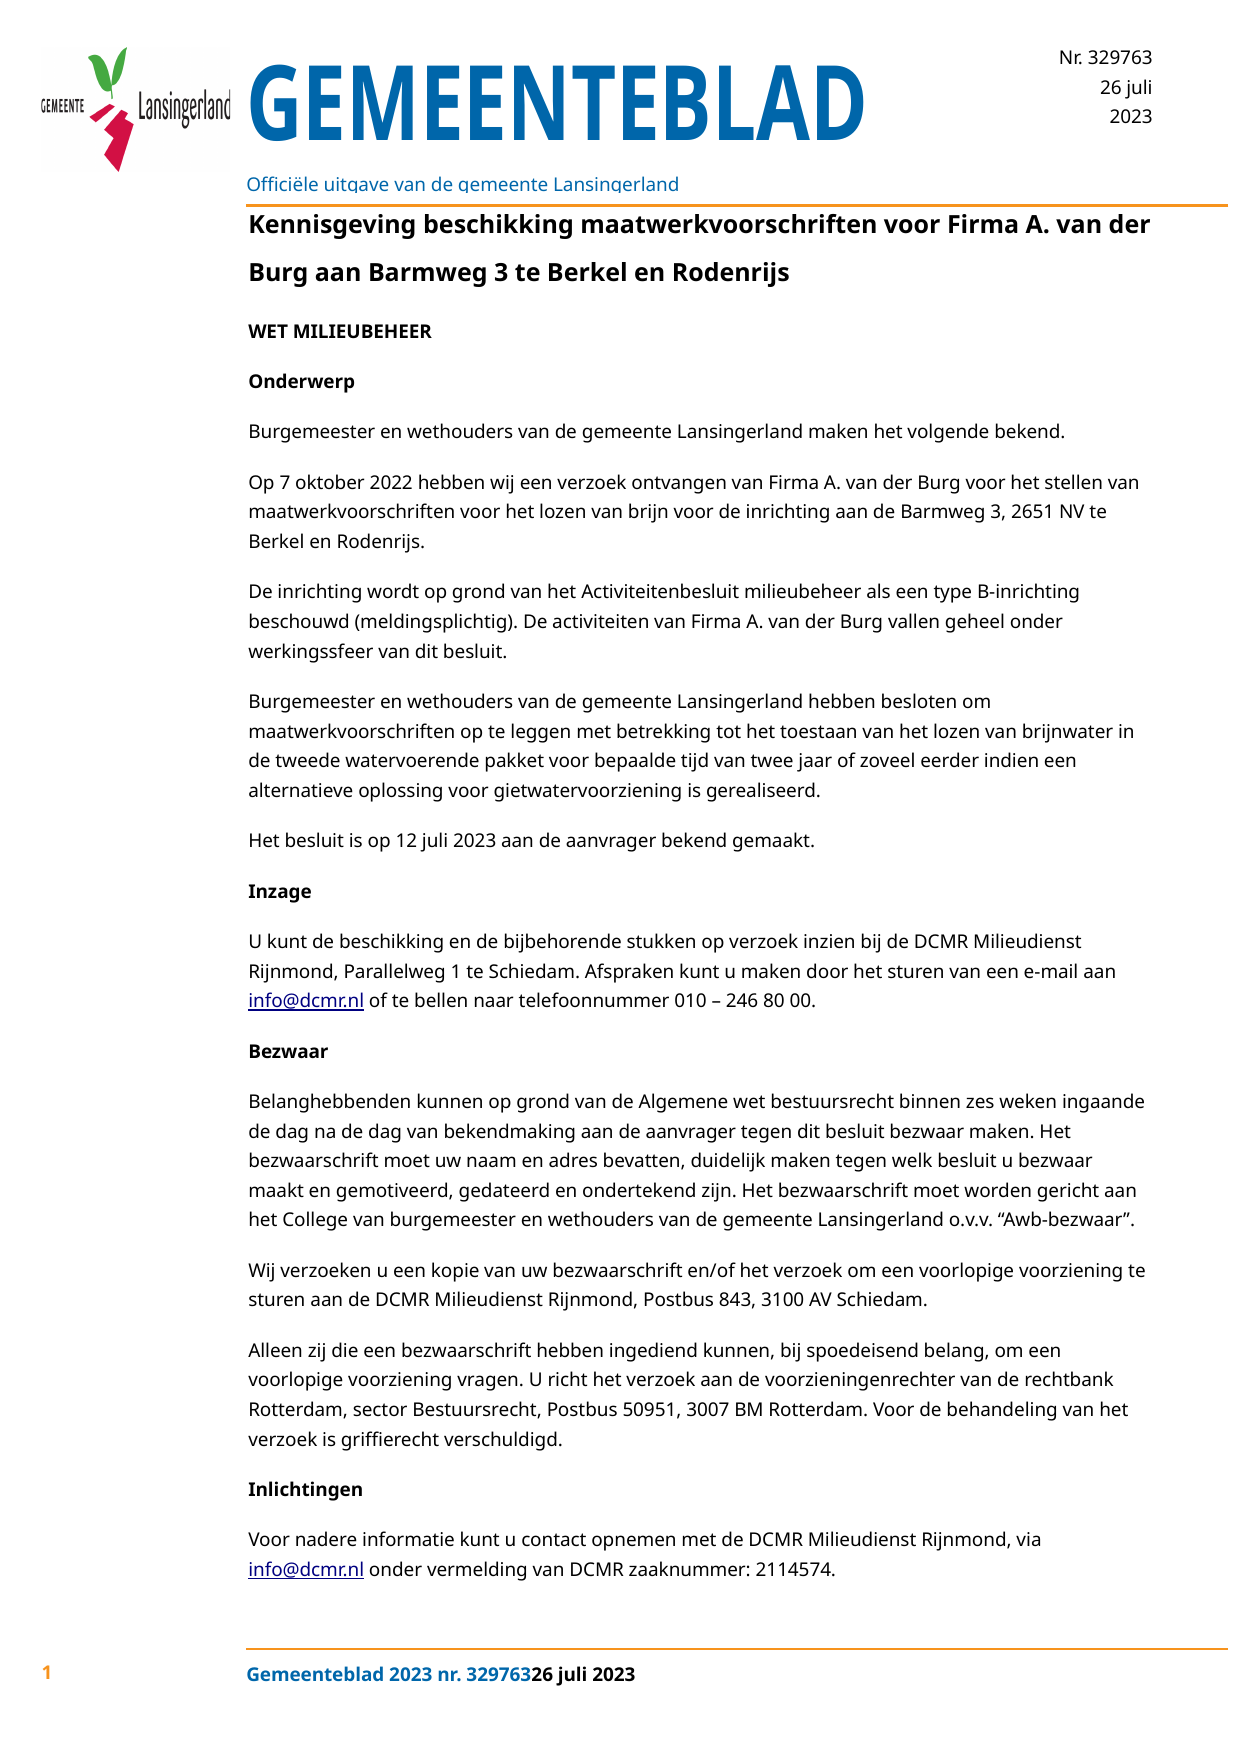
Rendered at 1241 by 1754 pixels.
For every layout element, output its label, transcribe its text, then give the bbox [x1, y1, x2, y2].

text Wij verzoeken u een kopie van uw bezwaarschrift en/of het verzoek om een voorlopige voorziening te sturen aan de DCMR Milieudienst Rijnmond, Postbus 843, 3100 AV Schiedam. [248, 1257, 1152, 1312]
text Kennisgeving beschikking maatwerkvoorschriften voor Firma A. van der Burg aan Barmweg 3 te Berkel en Rodenrijs [248, 207, 1152, 288]
text Burgemeester en wethouders van de gemeente Lansingerland hebben besloten om maatwerkvoorschriften op te leggen met betrekking tot het toestaan van het lozen van brijnwater in de tweede watervoerende pakket voor bepaalde tijd van twee jaar of zoveel eerder indien een alternatieve oplossing voor gietwatervoorziening is gerealiseerd. [248, 688, 1152, 803]
text Op 7 oktober 2022 hebben wij een verzoek ontvangen van Firma A. van der Burg voor het stellen van maatwerkvoorschriften voor het lozen van brijn voor de inrichting aan de Barmweg 3, 2651 NV te Berkel en Rodenrijs. [248, 469, 1152, 554]
text Onderwerp [248, 368, 1152, 394]
text De inrichting wordt op grond van het Activiteitenbesluit milieubeheer als een type B-inrichting beschouwd (meldingsplichtig). De activiteiten van Firma A. van der Burg vallen geheel onder werkingssfeer van dit besluit. [248, 579, 1152, 664]
text Belanghebbenden kunnen op grond van de Algemene wet bestuursrecht binnen zes weken ingaande de dag na de dag van bekendmaking aan de aanvrager tegen dit besluit bezwaar maken. Het bezwaarschrift moet uw naam en adres bevatten, duidelijk maken tegen welk besluit u bezwaar maakt en gemotiveerd, gedateerd en ondertekend zijn. Het bezwaarschrift moet worden gericht aan het College van burgemeester en wethouders van de gemeente Lansingerland o.v.v. “Awb-bezwaar”. [248, 1088, 1152, 1232]
text Bezwaar [248, 1038, 1152, 1064]
text U kunt de beschikking en de bijbehorende stukken op verzoek inzien bij de DCMR Milieudienst Rijnmond, Parallelweg 1 te Schiedam. Afspraken kunt u maken door het sturen van een e-mail aan info@dcmr.nl of te bellen naar telefoonnummer 010 – 246 80 00. [248, 928, 1152, 1013]
picture [41, 47, 231, 172]
text Inlichtingen [248, 1476, 1152, 1502]
text Alleen zij die een bezwaarschrift hebben ingediend kunnen, bij spoedeisend belang, om een voorlopige voorziening vragen. U richt het verzoek aan de voorzieningenrechter van de rechtbank Rotterdam, sector Bestuursrecht, Postbus 50951, 3007 BM Rotterdam. Voor de behandeling van het verzoek is griffierecht verschuldigd. [248, 1337, 1152, 1452]
text WET MILIEUBEHEER [248, 318, 1152, 344]
text Het besluit is op 12 juli 2023 aan de aanvrager bekend gemaakt. [248, 827, 1152, 853]
text Inzage [248, 878, 1152, 904]
text Voor nadere informatie kunt u contact opnemen met de DCMR Milieudienst Rijnmond, via info@dcmr.nl onder vermelding van DCMR zaaknummer: 2114574. [248, 1527, 1152, 1582]
text Burgemeester en wethouders van de gemeente Lansingerland maken het volgende bekend. [248, 419, 1152, 444]
